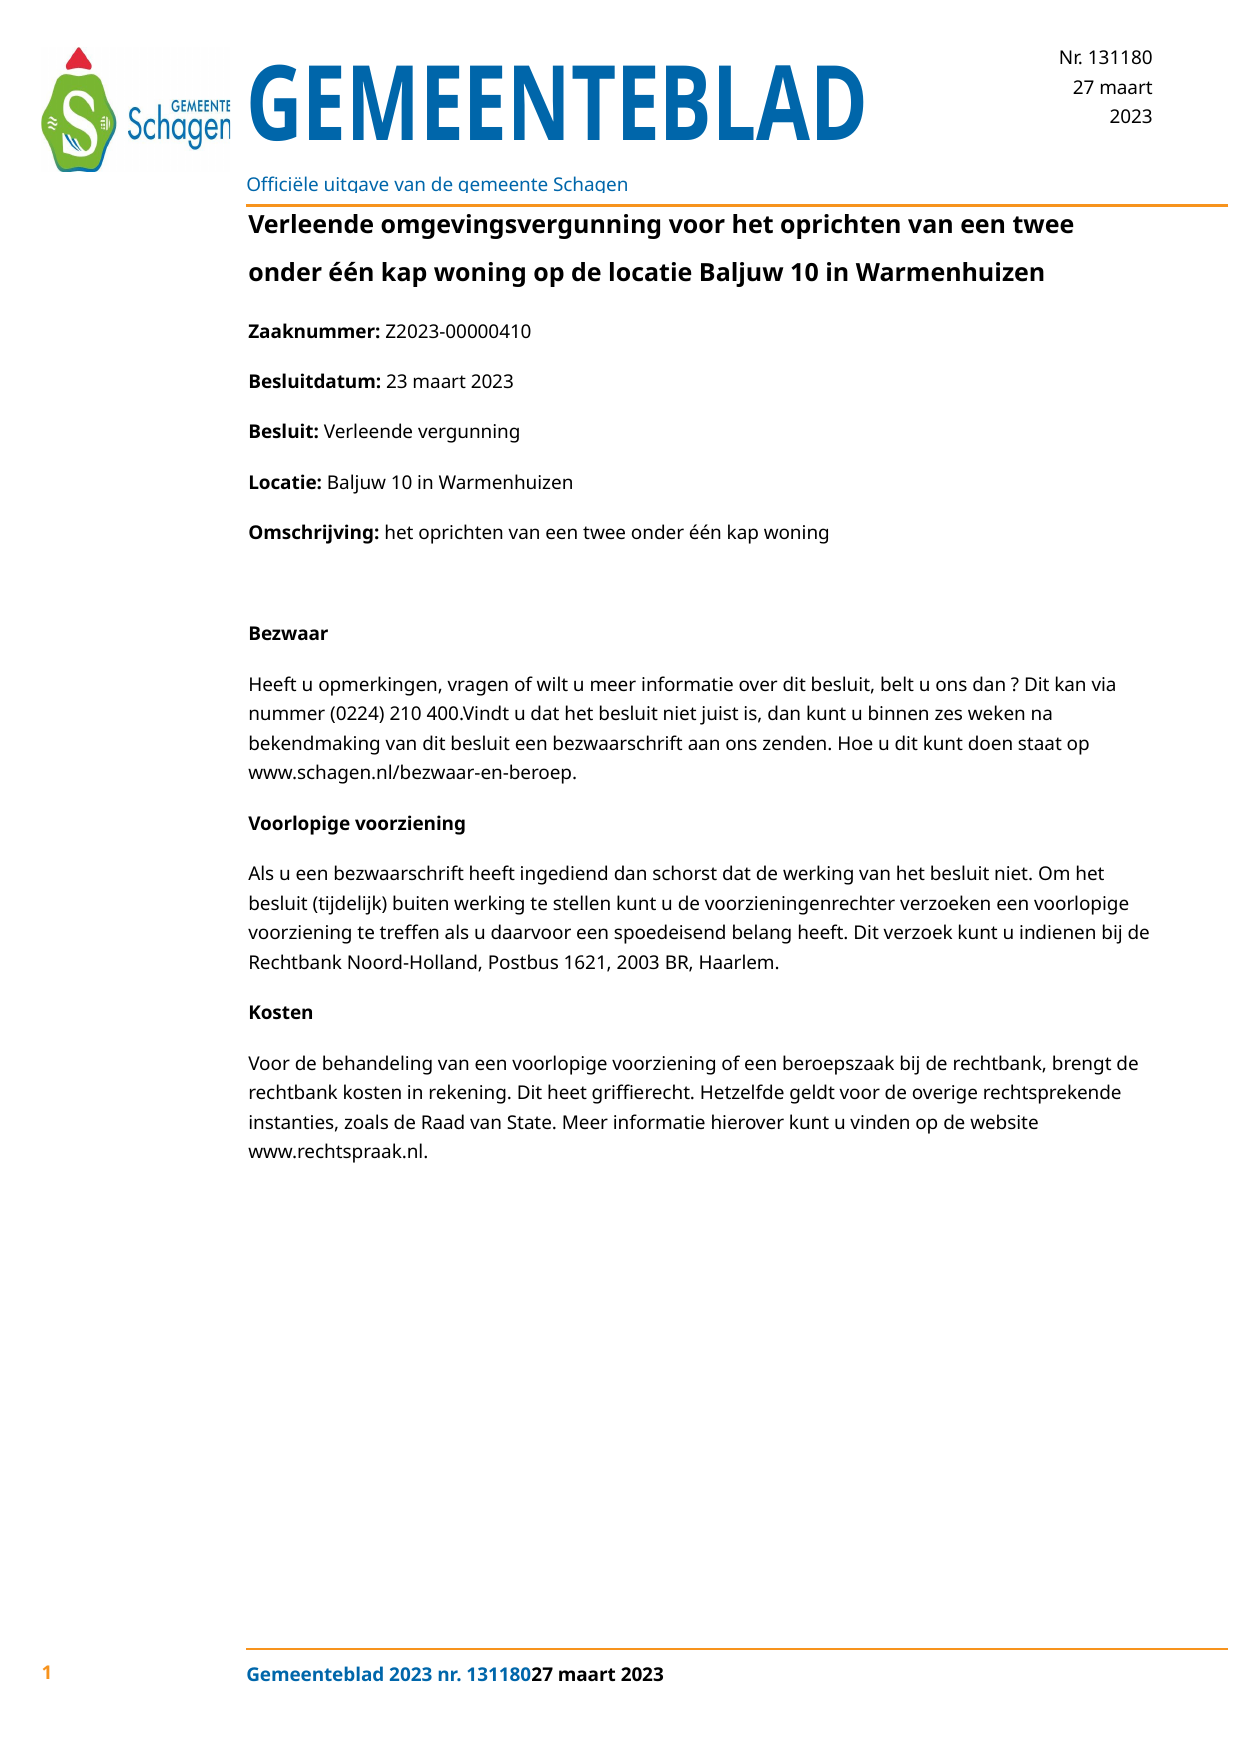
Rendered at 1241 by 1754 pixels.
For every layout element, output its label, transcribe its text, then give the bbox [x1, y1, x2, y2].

text Omschrijving: het oprichten van een twee onder één kap woning [248, 519, 1152, 545]
picture [41, 47, 231, 172]
text Voor de behandeling van een voorlopige voorziening of een beroepszaak bij de rechtbank, brengt de rechtbank kosten in rekening. Dit heet griffierecht. Hetzelfde geldt voor de overige rechtsprekende instanties, zoals de Raad van State. Meer informatie hierover kunt u vinden op de website www.rechtspraak.nl. [248, 1050, 1152, 1164]
text Als u een bezwaarschrift heeft ingediend dan schorst dat de werking van het besluit niet. Om het besluit (tijdelijk) buiten werking te stellen kunt u de voorzieningenrechter verzoeken een voorlopige voorziening te treffen als u daarvoor een spoedeisend belang heeft. Dit verzoek kunt u indienen bij de Rechtbank Noord-Holland, Postbus 1621, 2003 BR, Haarlem. [248, 860, 1152, 975]
text Zaaknummer: Z2023-00000410 [248, 318, 1152, 344]
text Bezwaar [248, 620, 1152, 646]
text Voorlopige voorziening [248, 810, 1152, 836]
text Kosten [248, 999, 1152, 1025]
text Heeft u opmerkingen, vragen of wilt u meer informatie over dit besluit, belt u ons dan ? Dit kan via nummer (0224) 210 400.Vindt u dat het besluit niet juist is, dan kunt u binnen zes weken na bekendmaking van dit besluit een bezwaarschrift aan ons zenden. Hoe u dit kunt doen staat op www.schagen.nl/bezwaar-en-beroep. [248, 671, 1152, 785]
text Besluitdatum: 23 maart 2023 [248, 368, 1152, 394]
text Besluit: Verleende vergunning [248, 419, 1152, 444]
text Verleende omgevingsvergunning voor het oprichten van een twee onder één kap woning op de locatie Baljuw 10 in Warmenhuizen [248, 207, 1152, 288]
text Locatie: Baljuw 10 in Warmenhuizen [248, 469, 1152, 495]
